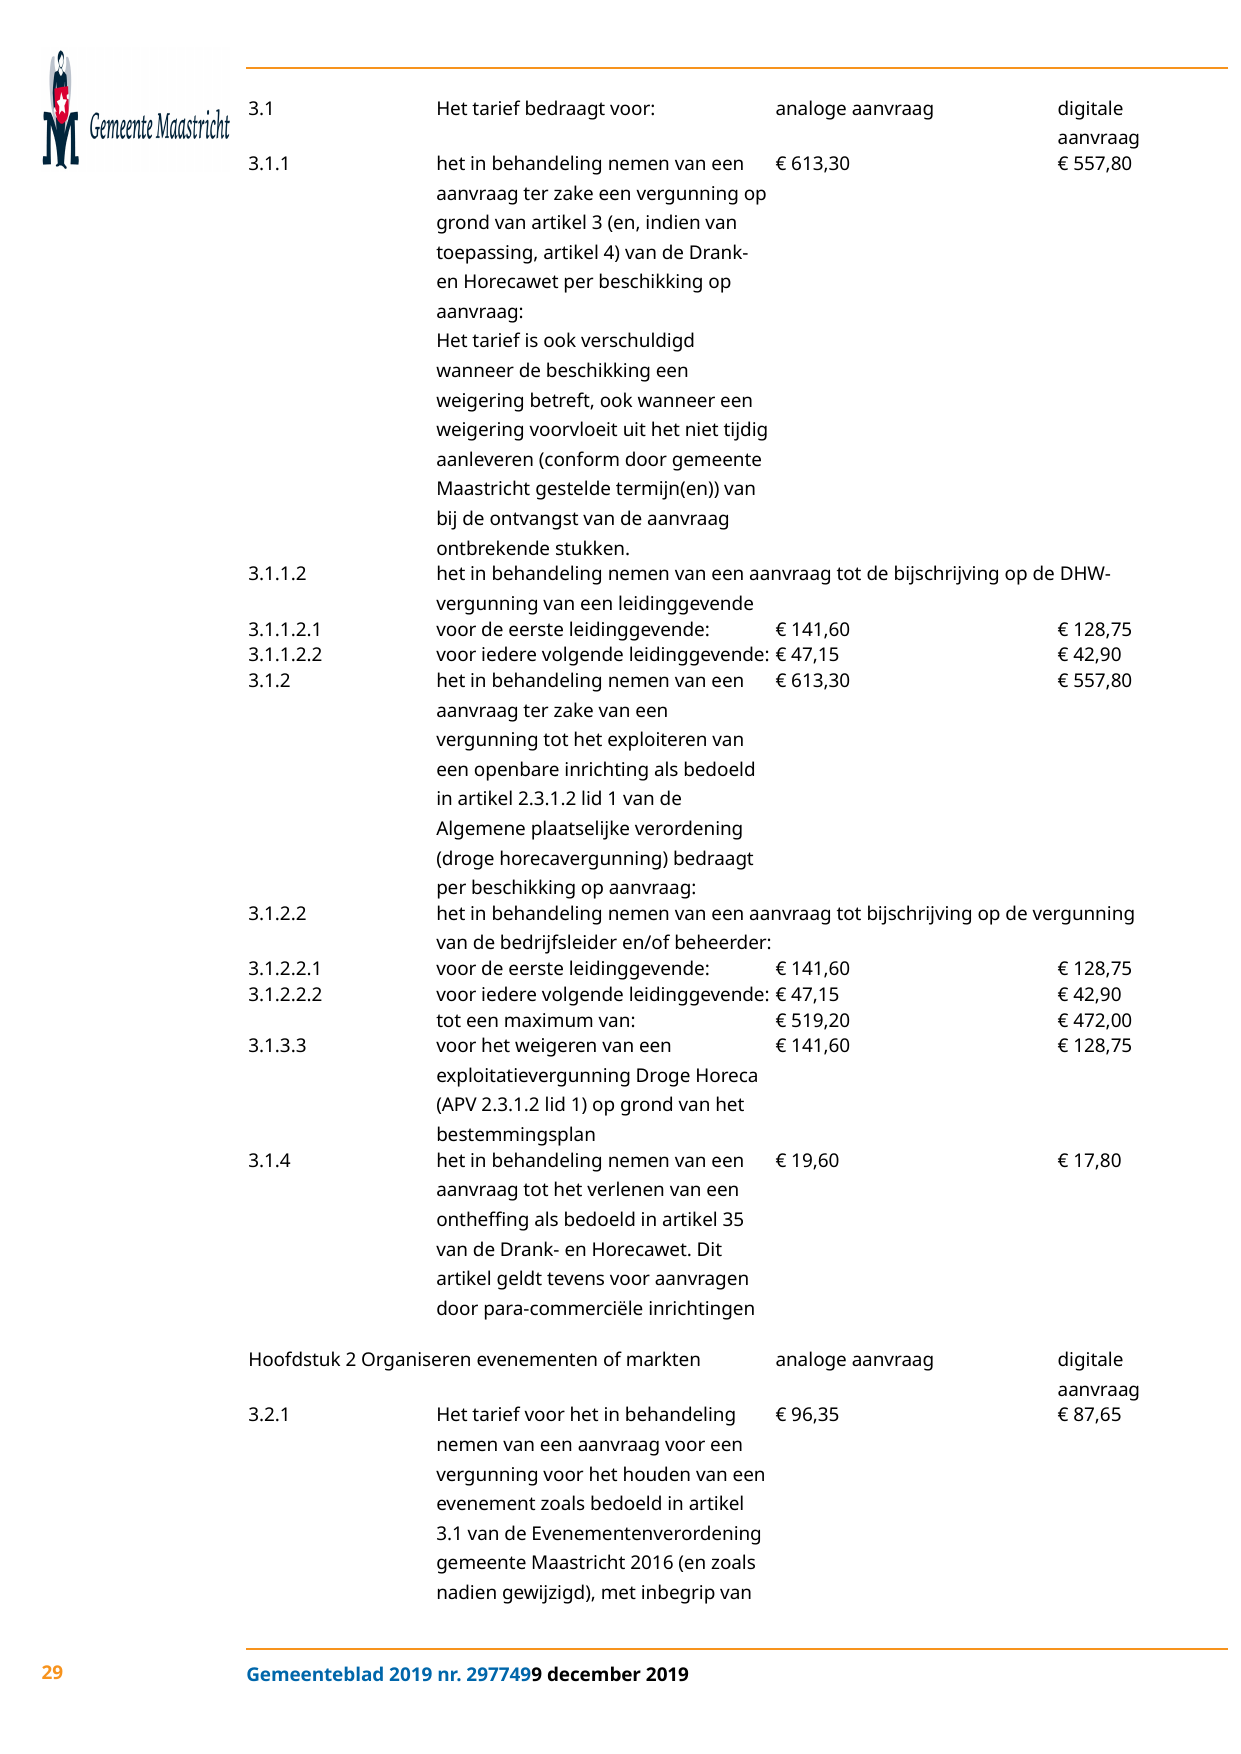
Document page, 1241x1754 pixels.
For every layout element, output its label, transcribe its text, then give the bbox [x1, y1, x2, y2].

table_cell analoge aanvraag [775, 95, 1057, 150]
table_cell 3.2.1 [248, 1402, 436, 1605]
table_cell het in behandeling nemen van een aanvraag tot het verlenen van een ontheffing als bedoeld in artikel 35 van de Drank- en Horecawet. Dit artikel geldt tevens voor aanvragen door para-commerciële inrichtingen [436, 1147, 775, 1321]
table_cell 3.1.2.2 [248, 900, 436, 955]
table_cell € 613,30 [775, 667, 1057, 900]
table_cell € 19,60 [775, 1147, 1057, 1321]
table_cell voor de eerste leidinggevende: [436, 616, 775, 641]
table_cell € 557,80 [1058, 150, 1152, 560]
table_cell het in behandeling nemen van een aanvraag ter zake van een vergunning tot het exploiteren van een openbare inrichting als bedoeld in artikel 2.3.1.2 lid 1 van de Algemene plaatselijke verordening (droge horecavergunning) bedraagt per beschikking op aanvraag: [436, 667, 775, 900]
table_cell voor het weigeren van een exploitatievergunning Droge Horeca (APV 2.3.1.2 lid 1) op grond van het bestemmingsplan [436, 1033, 775, 1147]
table_cell voor iedere volgende leidinggevende: [436, 641, 775, 667]
table_cell digitale aanvraag [1058, 95, 1152, 150]
table_cell 3.1.1.2.1 [248, 616, 436, 641]
table_cell het in behandeling nemen van een aanvraag ter zake een vergunning op grond van artikel 3 (en, indien van toepassing, artikel 4) van de Drank- en Horecawet per beschikking op aanvraag: Het tarief is ook verschuldigd wanneer de beschikking een weigering betreft, ook wanneer een weigering voorvloeit uit het niet tijdig aanleveren (conform door gemeente Maastricht gestelde termijn(en)) van bij de ontvangst van de aanvraag ontbrekende stukken. [436, 150, 775, 560]
table_cell € 42,90 [1058, 641, 1152, 667]
table_cell Het tarief bedraagt voor: [436, 95, 775, 150]
table_cell [1058, 1321, 1152, 1346]
table_cell tot een maximum van: [436, 1007, 775, 1032]
table_cell het in behandeling nemen van een aanvraag tot de bijschrijving op de DHW-vergunning van een leidinggevende [436, 560, 1152, 616]
table_cell € 128,75 [1058, 616, 1152, 641]
table_cell [775, 1321, 1057, 1346]
table_cell € 141,60 [775, 616, 1057, 641]
table_cell voor de eerste leidinggevende: [436, 955, 775, 981]
table_cell € 519,20 [775, 1007, 1057, 1032]
table_cell € 87,65 [1058, 1402, 1152, 1605]
table_cell € 613,30 [775, 150, 1057, 560]
table_cell [248, 1321, 436, 1346]
table_cell € 42,90 [1058, 981, 1152, 1007]
table_cell € 47,15 [775, 641, 1057, 667]
table_cell 3.1.1.2.2 [248, 641, 436, 667]
table_cell 3.1.2 [248, 667, 436, 900]
table_cell het in behandeling nemen van een aanvraag tot bijschrijving op de vergunning van de bedrijfsleider en/of beheerder: [436, 900, 1152, 955]
table_cell € 141,60 [775, 1033, 1057, 1147]
table_cell € 17,80 [1058, 1147, 1152, 1321]
picture [41, 47, 231, 172]
table_cell 3.1.2.2.2 [248, 981, 436, 1007]
table_cell 3.1.3.3 [248, 1033, 436, 1147]
table_cell 3.1.1.2 [248, 560, 436, 616]
table_cell 3.1.1 [248, 150, 436, 560]
table_cell € 472,00 [1058, 1007, 1152, 1032]
table_cell Hoofdstuk 2 Organiseren evenementen of markten [248, 1346, 775, 1402]
table_cell [248, 1007, 436, 1032]
table_cell 3.1.4 [248, 1147, 436, 1321]
table_cell € 557,80 [1058, 667, 1152, 900]
table_cell € 141,60 [775, 955, 1057, 981]
table_cell 3.1 [248, 95, 436, 150]
table_cell € 128,75 [1058, 1033, 1152, 1147]
table_cell 3.1.2.2.1 [248, 955, 436, 981]
table_cell [436, 1321, 775, 1346]
table_cell digitale aanvraag [1058, 1346, 1152, 1402]
table_cell € 47,15 [775, 981, 1057, 1007]
table_cell voor iedere volgende leidinggevende: [436, 981, 775, 1007]
table_cell Het tarief voor het in behandeling nemen van een aanvraag voor een vergunning voor het houden van een evenement zoals bedoeld in artikel 3.1 van de Evenementenverordening gemeente Maastricht 2016 (en zoals nadien gewijzigd), met inbegrip van [436, 1402, 775, 1605]
table_cell € 128,75 [1058, 955, 1152, 981]
table_cell analoge aanvraag [775, 1346, 1057, 1402]
table_cell € 96,35 [775, 1402, 1057, 1605]
